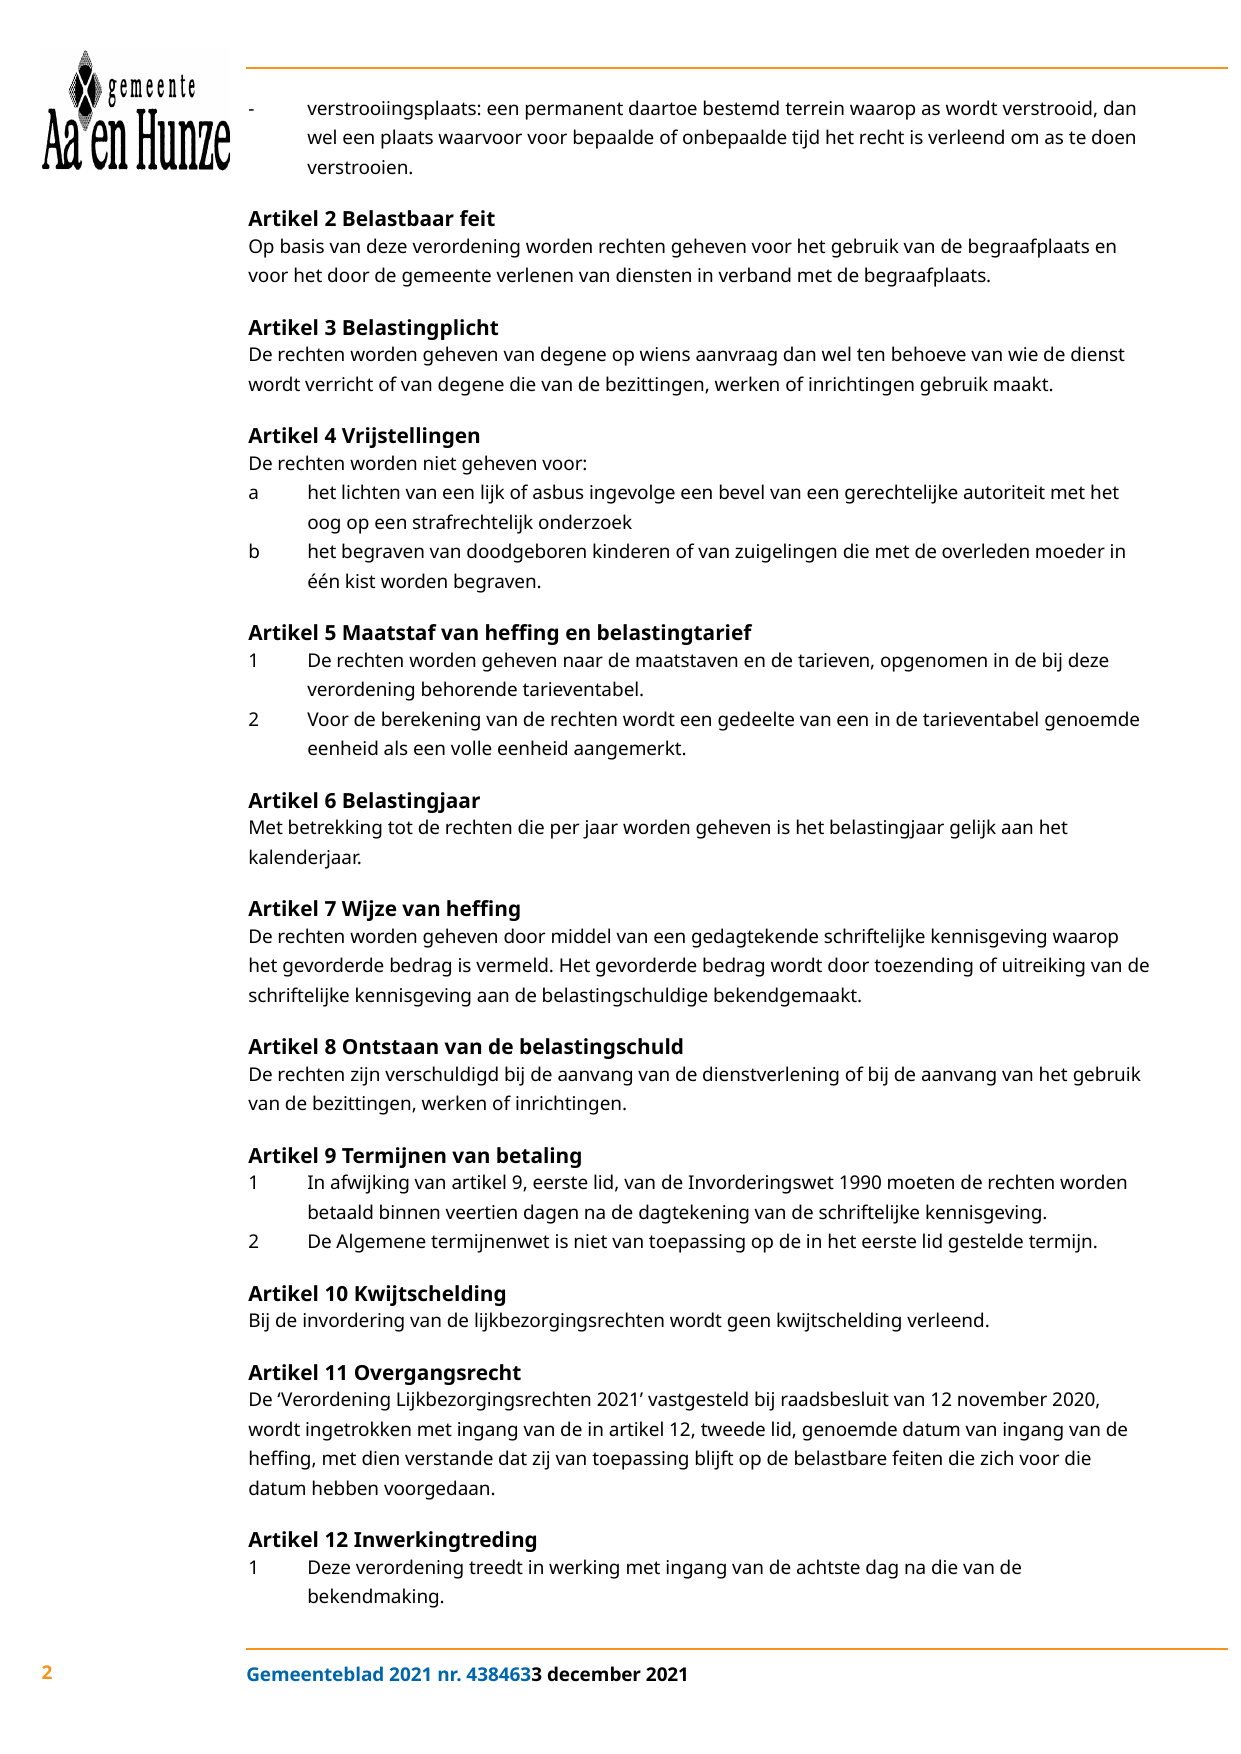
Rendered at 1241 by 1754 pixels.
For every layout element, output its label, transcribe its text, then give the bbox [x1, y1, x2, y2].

picture [41, 47, 231, 172]
text De rechten zijn verschuldigd bij de aanvang van de dienstverlening of bij de aanvang van het gebruik van de bezittingen, werken of inrichtingen. [248, 1061, 1152, 1116]
text Artikel 8 Ontstaan van de belastingschuld [248, 1032, 1152, 1061]
text Artikel 10 Kwijtschelding [248, 1279, 1152, 1307]
text De rechten worden geheven door middel van een gedagtekende schriftelijke kennisgeving waarop het gevorderde bedrag is vermeld. Het gevorderde bedrag wordt door toezending of uitreiking van de schriftelijke kennisgeving aan de belastingschuldige bekendgemaakt. [248, 923, 1152, 1008]
text Artikel 6 Belastingjaar [248, 786, 1152, 814]
list Deze verordening treedt in werking met ingang van de achtste dag na die van de bekendmaking. [248, 1554, 1152, 1609]
text Artikel 3 Belastingplicht [248, 313, 1152, 341]
text De ‘Verordening Lijkbezorgingsrechten 2021’ vastgesteld bij raadsbesluit van 12 november 2020, wordt ingetrokken met ingang van de in artikel 12, tweede lid, genoemde datum van ingang van de heffing, met dien verstande dat zij van toepassing blijft op de belastbare feiten die zich voor die datum hebben voorgedaan. [248, 1386, 1152, 1501]
list Voor de berekening van de rechten wordt een gedeelte van een in de tarieventabel genoemde eenheid als een volle eenheid aangemerkt. [248, 706, 1152, 761]
text De rechten worden geheven van degene op wiens aanvraag dan wel ten behoeve van wie de dienst wordt verricht of van degene die van de bezittingen, werken of inrichtingen gebruik maakt. [248, 341, 1152, 397]
text Artikel 7 Wijze van heffing [248, 894, 1152, 923]
list het lichten van een lijk of asbus ingevolge een bevel van een gerechtelijke autoriteit met het oog op een strafrechtelijk onderzoek [248, 479, 1152, 534]
text Met betrekking tot de rechten die per jaar worden geheven is het belastingjaar gelijk aan het kalenderjaar. [248, 814, 1152, 870]
list De rechten worden geheven naar de maatstaven en de tarieven, opgenomen in de bij deze verordening behorende tarieventabel. [248, 647, 1152, 702]
text Artikel 4 Vrijstellingen [248, 421, 1152, 450]
text Artikel 9 Termijnen van betaling [248, 1141, 1152, 1169]
text Artikel 5 Maatstaf van heffing en belastingtarief [248, 618, 1152, 647]
text Bij de invordering van de lijkbezorgingsrechten wordt geen kwijtschelding verleend. [248, 1307, 1152, 1333]
list het begraven van doodgeboren kinderen of van zuigelingen die met de overleden moeder in één kist worden begraven. [248, 538, 1152, 594]
text Artikel 2 Belastbaar feit [248, 204, 1152, 233]
text Artikel 12 Inwerkingtreding [248, 1525, 1152, 1554]
text Op basis van deze verordening worden rechten geheven voor het gebruik van de begraafplaats en voor het door de gemeente verlenen van diensten in verband met de begraafplaats. [248, 233, 1152, 288]
text De rechten worden niet geheven voor: [248, 450, 1152, 475]
list In afwijking van artikel 9, eerste lid, van de Invorderingswet 1990 moeten de rechten worden betaald binnen veertien dagen na de dagtekening van de schriftelijke kennisgeving. [248, 1169, 1152, 1225]
text Artikel 11 Overgangsrecht [248, 1358, 1152, 1386]
list De Algemene termijnenwet is niet van toepassing op de in het eerste lid gestelde termijn. [248, 1228, 1152, 1254]
list verstrooiingsplaats: een permanent daartoe bestemd terrein waarop as wordt verstrooid, dan wel een plaats waarvoor voor bepaalde of onbepaalde tijd het recht is verleend om as te doen verstrooien. [248, 95, 1152, 180]
